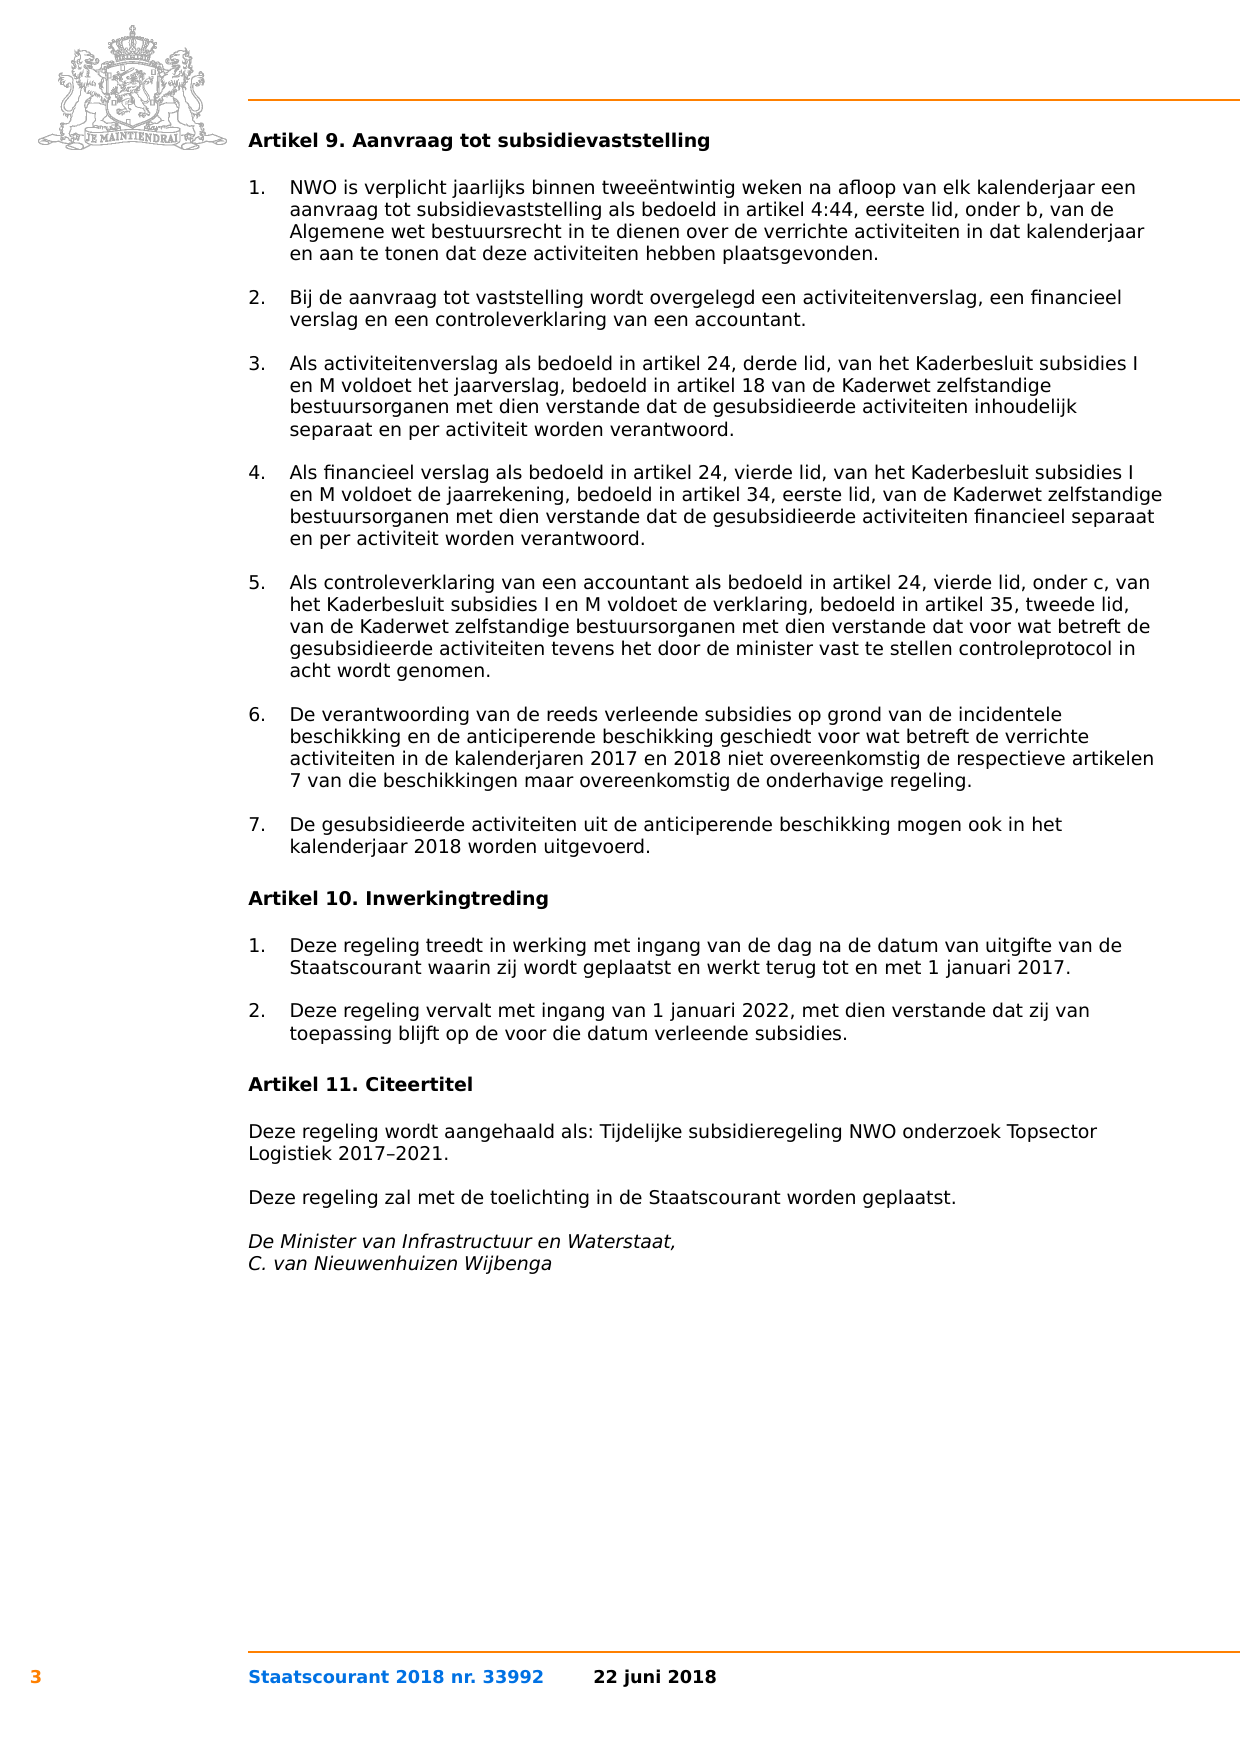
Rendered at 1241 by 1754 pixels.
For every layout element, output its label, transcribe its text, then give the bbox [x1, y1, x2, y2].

text 2. Bij de aanvraag tot vaststelling wordt overgelegd een activiteitenverslag, een financieel verslag en een controleverklaring van een accountant. [248, 287, 1163, 331]
text 6. De verantwoording van de reeds verleende subsidies op grond van de incidentele beschikking en de anticiperende beschikking geschiedt voor wat betreft de verrichte activiteiten in de kalenderjaren 2017 en 2018 niet overeenkomstig de respectieve artikelen 7 van die beschikkingen maar overeenkomstig de onderhavige regeling. [248, 704, 1163, 792]
text Deze regeling zal met de toelichting in de Staatscourant worden geplaatst. [248, 1187, 1163, 1209]
subtitle Artikel 9. Aanvraag tot subsidievaststelling [248, 130, 1163, 152]
text Deze regeling wordt aangehaald als: Tijdelijke subsidieregeling NWO onderzoek Topsector Logistiek 2017–2021. [248, 1121, 1163, 1165]
picture [38, 25, 227, 150]
text 2. Deze regeling vervalt met ingang van 1 januari 2022, met dien verstande dat zij van toepassing blijft op de voor die datum verleende subsidies. [248, 1000, 1163, 1044]
text 1. Deze regeling treedt in werking met ingang van de dag na de datum van uitgifte van de Staatscourant waarin zij wordt geplaatst en werkt terug tot en met 1 januari 2017. [248, 934, 1163, 978]
text 1. NWO is verplicht jaarlijks binnen tweeëntwintig weken na afloop van elk kalenderjaar een aanvraag tot subsidievaststelling als bedoeld in artikel 4:44, eerste lid, onder b, van de Algemene wet bestuursrecht in te dienen over de verrichte activiteiten in dat kalenderjaar en aan te tonen dat deze activiteiten hebben plaatsgevonden. [248, 177, 1163, 265]
text 4. Als financieel verslag als bedoeld in artikel 24, vierde lid, van het Kaderbesluit subsidies I en M voldoet de jaarrekening, bedoeld in artikel 34, eerste lid, van de Kaderwet zelfstandige bestuursorganen met dien verstande dat de gesubsidieerde activiteiten financieel separaat en per activiteit worden verantwoord. [248, 462, 1163, 550]
text 5. Als controleverklaring van een accountant als bedoeld in artikel 24, vierde lid, onder c, van het Kaderbesluit subsidies I en M voldoet de verklaring, bedoeld in artikel 35, tweede lid, van de Kaderwet zelfstandige bestuursorganen met dien verstande dat voor wat betreft de gesubsidieerde activiteiten tevens het door de minister vast te stellen controleprotocol in acht wordt genomen. [248, 572, 1163, 682]
text 3. Als activiteitenverslag als bedoeld in artikel 24, derde lid, van het Kaderbesluit subsidies I en M voldoet het jaarverslag, bedoeld in artikel 18 van de Kaderwet zelfstandige bestuursorganen met dien verstande dat de gesubsidieerde activiteiten inhoudelijk separaat en per activiteit worden verantwoord. [248, 352, 1163, 440]
text 7. De gesubsidieerde activiteiten uit de anticiperende beschikking mogen ook in het kalenderjaar 2018 worden uitgevoerd. [248, 814, 1163, 858]
subtitle Artikel 10. Inwerkingtreding [248, 888, 1163, 909]
subtitle Artikel 11. Citeertitel [248, 1074, 1163, 1096]
text De Minister van Infrastructuur en Waterstaat, C. van Nieuwenhuizen Wijbenga [248, 1231, 1163, 1275]
